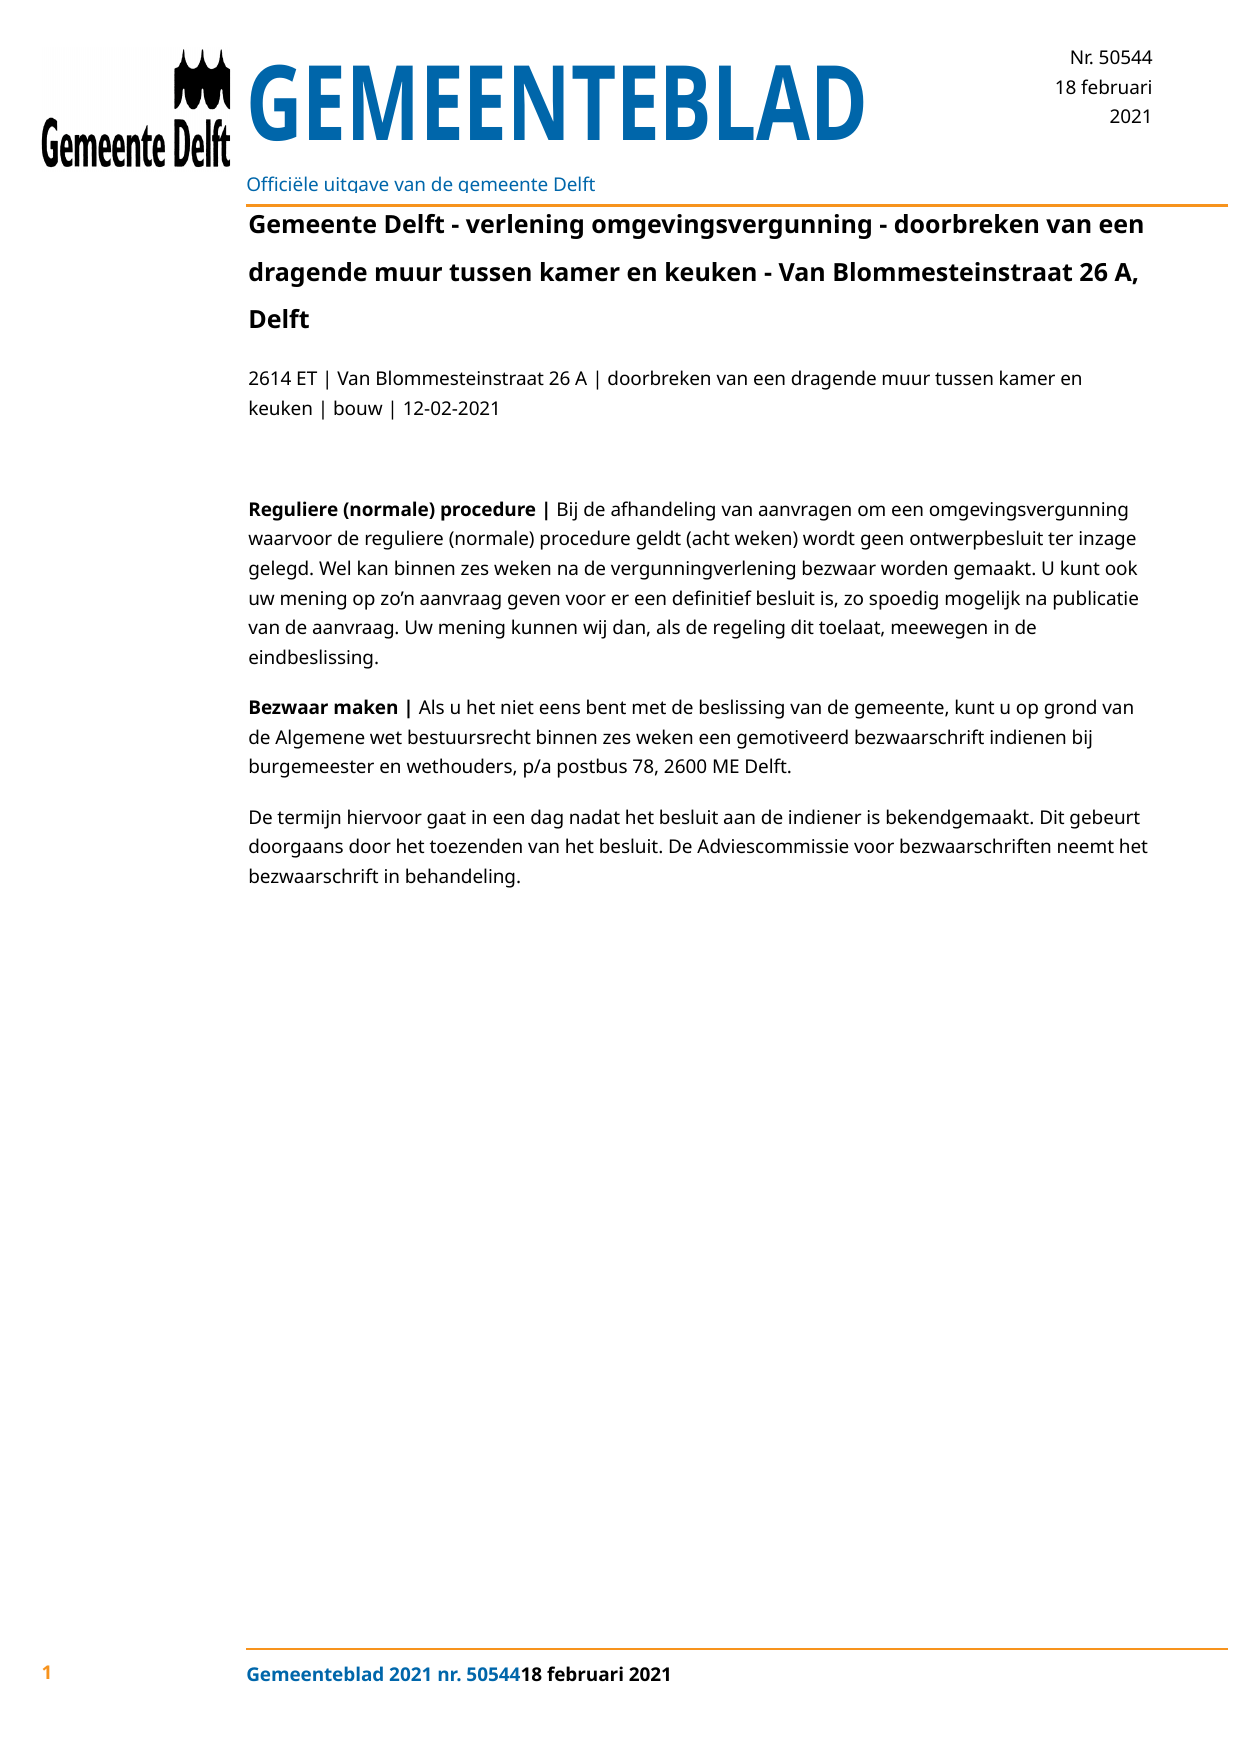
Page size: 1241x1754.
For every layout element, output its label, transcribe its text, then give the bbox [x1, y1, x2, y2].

text 2614 ET | Van Blommesteinstraat 26 A | doorbreken van een dragende muur tussen kamer en keuken | bouw | 12-02-2021 [248, 366, 1152, 421]
text Bezwaar maken | Als u het niet eens bent met de beslissing van de gemeente, kunt u op grond van de Algemene wet bestuursrecht binnen zes weken een gemotiveerd bezwaarschrift indienen bij burgemeester en wethouders, p/a postbus 78, 2600 ME Delft. [248, 694, 1152, 779]
text De termijn hiervoor gaat in een dag nadat het besluit aan de indiener is bekendgemaakt. Dit gebeurt doorgaans door het toezenden van het besluit. De Adviescommissie voor bezwaarschriften neemt het bezwaarschrift in behandeling. [248, 804, 1152, 889]
text Reguliere (normale) procedure | Bij de afhandeling van aanvragen om een omgevingsvergunning waarvoor de reguliere (normale) procedure geldt (acht weken) wordt geen ontwerpbesluit ter inzage gelegd. Wel kan binnen zes weken na de vergunningverlening bezwaar worden gemaakt. U kunt ook uw mening op zo’n aanvraag geven voor er een definitief besluit is, zo spoedig mogelijk na publicatie van de aanvraag. Uw mening kunnen wij dan, als de regeling dit toelaat, meewegen in de eindbeslissing. [248, 496, 1152, 669]
picture [41, 47, 231, 172]
text Gemeente Delft - verlening omgevingsvergunning - doorbreken van een dragende muur tussen kamer en keuken - Van Blommesteinstraat 26 A, Delft [248, 207, 1152, 336]
